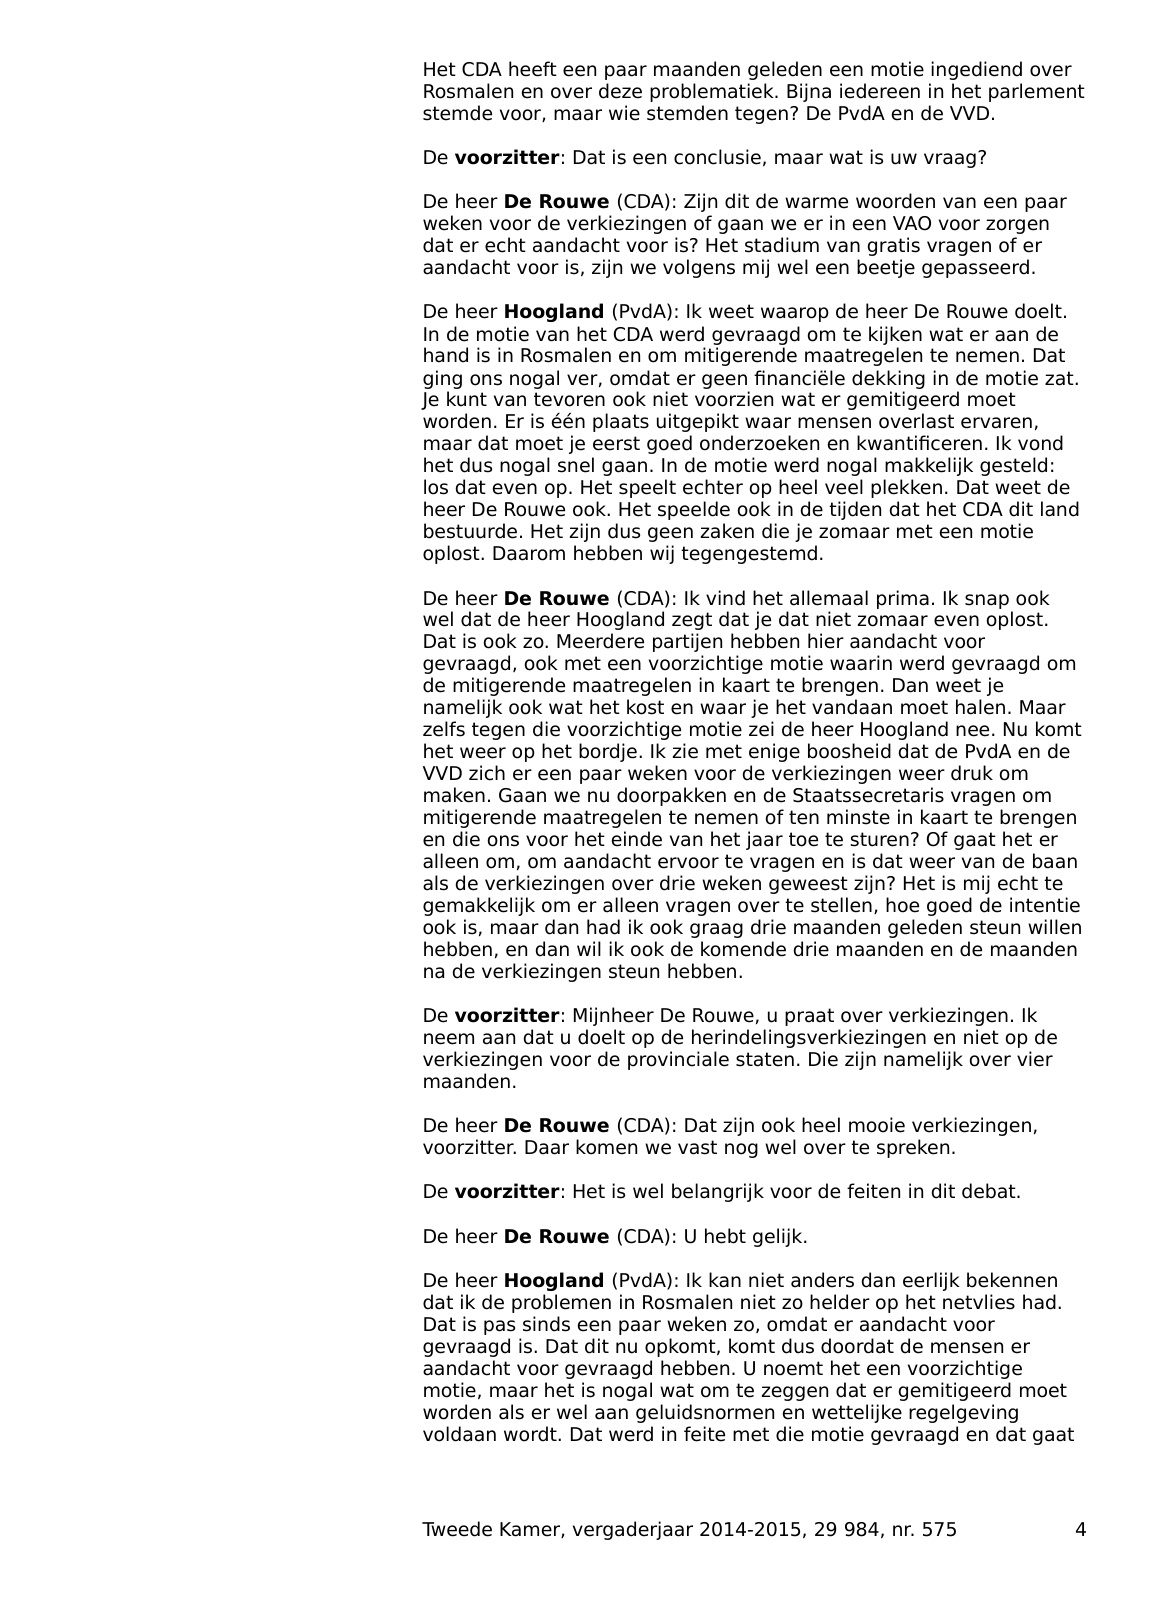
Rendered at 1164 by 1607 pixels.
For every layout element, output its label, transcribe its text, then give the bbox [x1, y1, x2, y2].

text De heer De Rouwe (CDA): U hebt gelijk. [422, 1226, 1087, 1248]
text Het CDA heeft een paar maanden geleden een motie ingediend over Rosmalen en over deze problematiek. Bijna iedereen in het parlement stemde voor, maar wie stemden tegen? De PvdA en de VVD. [422, 59, 1087, 125]
text De voorzitter: Het is wel belangrijk voor de feiten in dit debat. [422, 1181, 1087, 1203]
text De heer De Rouwe (CDA): Ik vind het allemaal prima. Ik snap ook wel dat de heer Hoogland zegt dat je dat niet zomaar even oplost. Dat is ook zo. Meerdere partijen hebben hier aandacht voor gevraagd, ook met een voorzichtige motie waarin werd gevraagd om de mitigerende maatregelen in kaart te brengen. Dan weet je namelijk ook wat het kost en waar je het vandaan moet halen. Maar zelfs tegen die voorzichtige motie zei de heer Hoogland nee. Nu komt het weer op het bordje. Ik zie met enige boosheid dat de PvdA en de VVD zich er een paar weken voor de verkiezingen weer druk om maken. Gaan we nu doorpakken en de Staatssecretaris vragen om mitigerende maatregelen te nemen of ten minste in kaart te brengen en die ons voor het einde van het jaar toe te sturen? Of gaat het er alleen om, om aandacht ervoor te vragen en is dat weer van de baan als de verkiezingen over drie weken geweest zijn? Het is mij echt te gemakkelijk om er alleen vragen over te stellen, hoe goed de intentie ook is, maar dan had ik ook graag drie maanden geleden steun willen hebben, en dan wil ik ook de komende drie maanden en de maanden na de verkiezingen steun hebben. [422, 587, 1087, 983]
text De heer De Rouwe (CDA): Zijn dit de warme woorden van een paar weken voor de verkiezingen of gaan we er in een VAO voor zorgen dat er echt aandacht voor is? Het stadium van gratis vragen of er aandacht voor is, zijn we volgens mij wel een beetje gepasseerd. [422, 191, 1087, 279]
text De heer De Rouwe (CDA): Dat zijn ook heel mooie verkiezingen, voorzitter. Daar komen we vast nog wel over te spreken. [422, 1115, 1087, 1159]
text De heer Hoogland (PvdA): Ik kan niet anders dan eerlijk bekennen dat ik de problemen in Rosmalen niet zo helder op het netvlies had. Dat is pas sinds een paar weken zo, omdat er aandacht voor gevraagd is. Dat dit nu opkomt, komt dus doordat de mensen er aandacht voor gevraagd hebben. U noemt het een voorzichtige motie, maar het is nogal wat om te zeggen dat er gemitigeerd moet worden als er wel aan geluidsnormen en wettelijke regelgeving voldaan wordt. Dat werd in feite met die motie gevraagd en dat gaat [422, 1270, 1087, 1446]
text De heer Hoogland (PvdA): Ik weet waarop de heer De Rouwe doelt. In de motie van het CDA werd gevraagd om te kijken wat er aan de hand is in Rosmalen en om mitigerende maatregelen te nemen. Dat ging ons nogal ver, omdat er geen financiële dekking in de motie zat. Je kunt van tevoren ook niet voorzien wat er gemitigeerd moet worden. Er is één plaats uitgepikt waar mensen overlast ervaren, maar dat moet je eerst goed onderzoeken en kwantificeren. Ik vond het dus nogal snel gaan. In de motie werd nogal makkelijk gesteld: los dat even op. Het speelt echter op heel veel plekken. Dat weet de heer De Rouwe ook. Het speelde ook in de tijden dat het CDA dit land bestuurde. Het zijn dus geen zaken die je zomaar met een motie oplost. Daarom hebben wij tegengestemd. [422, 301, 1087, 565]
text De voorzitter: Mijnheer De Rouwe, u praat over verkiezingen. Ik neem aan dat u doelt op de herindelingsverkiezingen en niet op de verkiezingen voor de provinciale staten. Die zijn namelijk over vier maanden. [422, 1005, 1087, 1093]
text De voorzitter: Dat is een conclusie, maar wat is uw vraag? [422, 147, 1087, 169]
